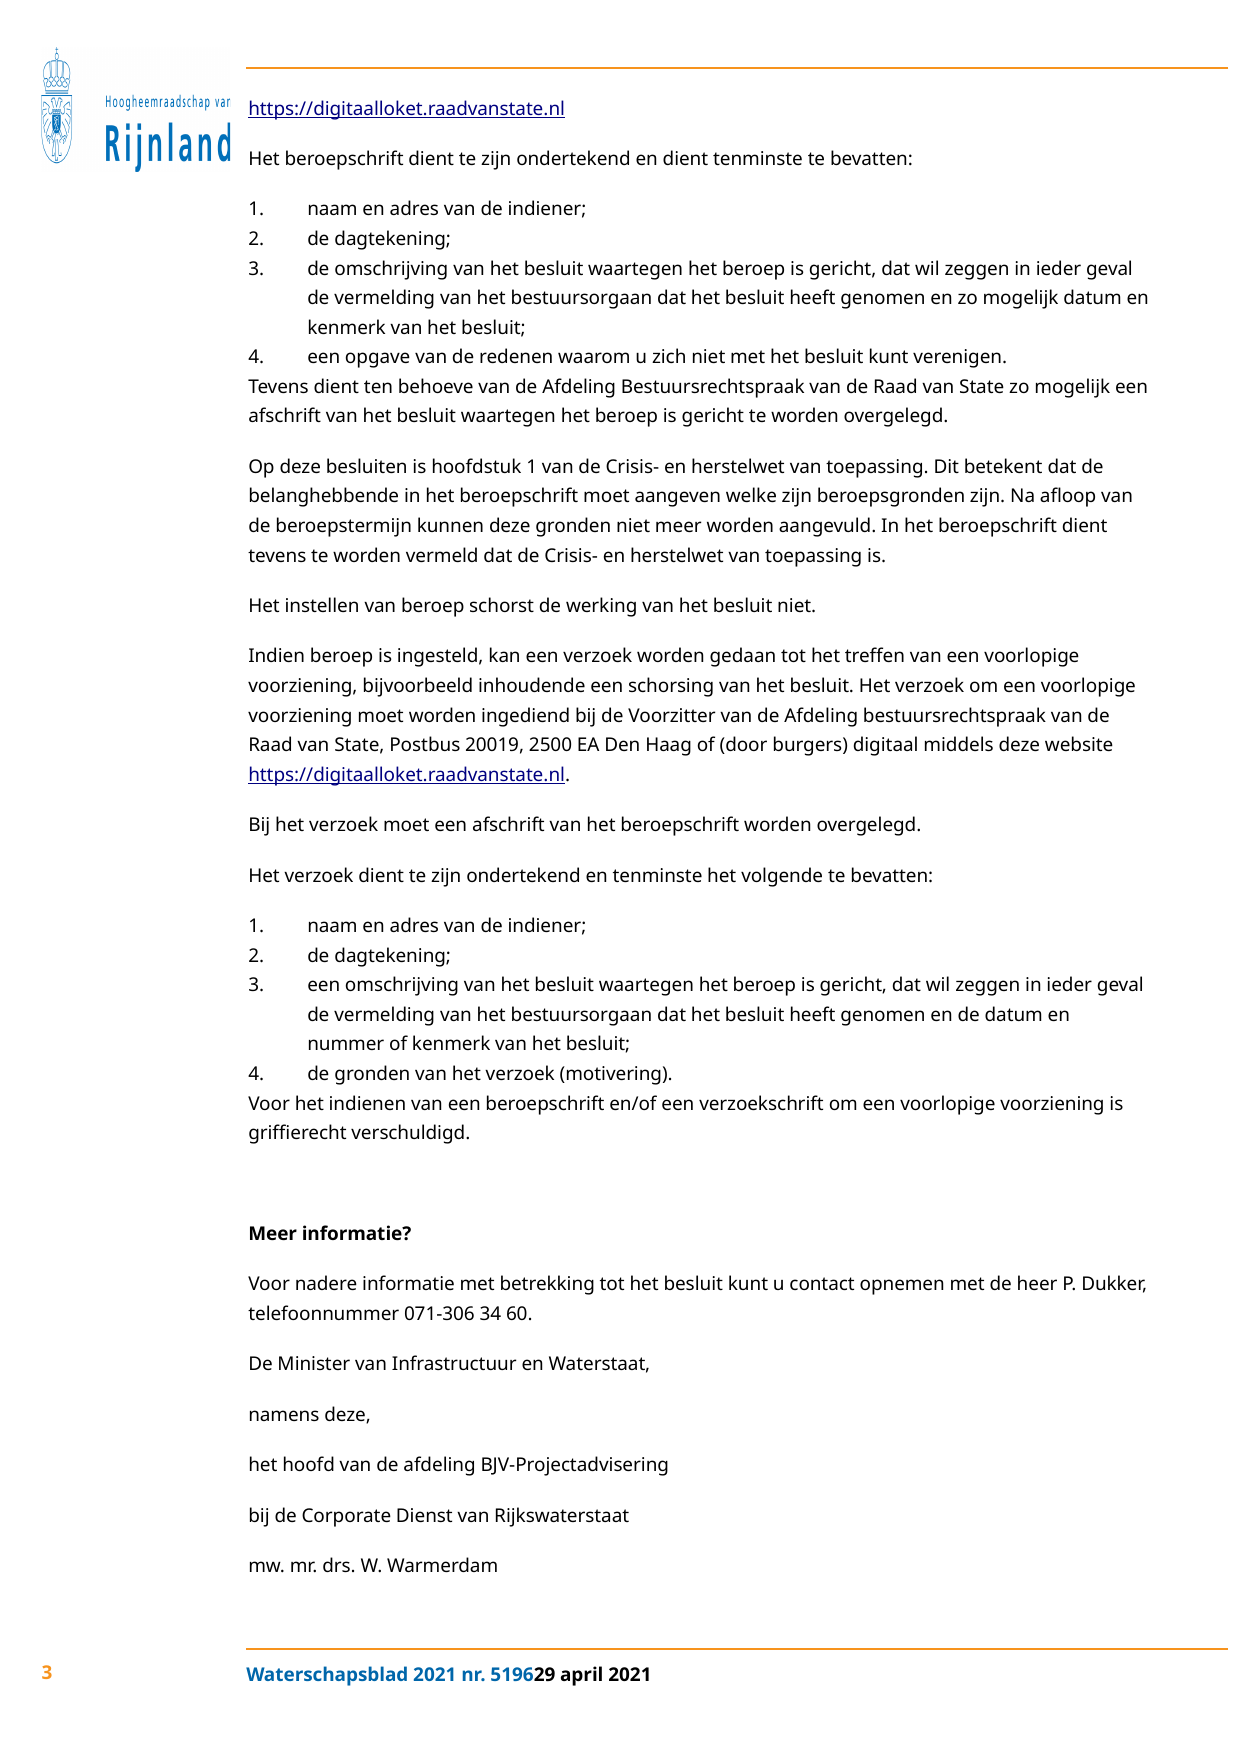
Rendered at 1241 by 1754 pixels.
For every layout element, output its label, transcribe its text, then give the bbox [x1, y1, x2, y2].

list naam en adres van de indiener; [248, 912, 1152, 938]
text Tevens dient ten behoeve van de Afdeling Bestuursrechtspraak van de Raad van State zo mogelijk een afschrift van het besluit waartegen het beroep is gericht te worden overgelegd. [248, 373, 1152, 428]
text mw. mr. drs. W. Warmerdam [248, 1552, 1152, 1578]
text Meer informatie? [248, 1220, 1152, 1246]
picture [41, 47, 231, 172]
list een omschrijving van het besluit waartegen het beroep is gericht, dat wil zeggen in ieder geval de vermelding van het bestuursorgaan dat het besluit heeft genomen en de datum en nummer of kenmerk van het besluit; [248, 971, 1152, 1056]
list een opgave van de redenen waarom u zich niet met het besluit kunt verenigen. [248, 343, 1152, 369]
list de gronden van het verzoek (motivering). [248, 1060, 1152, 1086]
list de omschrijving van het besluit waartegen het beroep is gericht, dat wil zeggen in ieder geval de vermelding van het bestuursorgaan dat het besluit heeft genomen en zo mogelijk datum en kenmerk van het besluit; [248, 255, 1152, 340]
list naam en adres van de indiener; [248, 196, 1152, 221]
text Op deze besluiten is hoofdstuk 1 van de Crisis- en herstelwet van toepassing. Dit betekent dat de belanghebbende in het beroepschrift moet aangeven welke zijn beroepsgronden zijn. Na afloop van de beroepstermijn kunnen deze gronden niet meer worden aangevuld. In het beroepschrift dient tevens te worden vermeld dat de Crisis- en herstelwet van toepassing is. [248, 453, 1152, 568]
text Bij het verzoek moet een afschrift van het beroepschrift worden overgelegd. [248, 811, 1152, 837]
text Het instellen van beroep schorst de werking van het besluit niet. [248, 592, 1152, 618]
text Het beroepschrift dient te zijn ondertekend en dient tenminste te bevatten: [248, 145, 1152, 171]
text het hoofd van de afdeling BJV-Projectadvisering [248, 1451, 1152, 1477]
text namens deze, [248, 1401, 1152, 1427]
text Het verzoek dient te zijn ondertekend en tenminste het volgende te bevatten: [248, 862, 1152, 888]
text Voor het indienen van een beroepschrift en/of een verzoekschrift om een voorlopige voorziening is griffierecht verschuldigd. [248, 1090, 1152, 1145]
list de dagtekening; [248, 225, 1152, 251]
text bij de Corporate Dienst van Rijkswaterstaat [248, 1502, 1152, 1528]
text Indien beroep is ingesteld, kan een verzoek worden gedaan tot het treffen van een voorlopige voorziening, bijvoorbeeld inhoudende een schorsing van het besluit. Het verzoek om een voorlopige voorziening moet worden ingediend bij de Voorzitter van de Afdeling bestuursrechtspraak van de Raad van State, Postbus 20019, 2500 EA Den Haag of (door burgers) digitaal middels deze website https://digitaalloket.raadvanstate.nl. [248, 643, 1152, 787]
list de dagtekening; [248, 942, 1152, 968]
text https://digitaalloket.raadvanstate.nl [248, 95, 1152, 121]
text De Minister van Infrastructuur en Waterstaat, [248, 1351, 1152, 1376]
text Voor nadere informatie met betrekking tot het besluit kunt u contact opnemen met de heer P. Dukker, telefoonnummer 071-306 34 60. [248, 1271, 1152, 1326]
